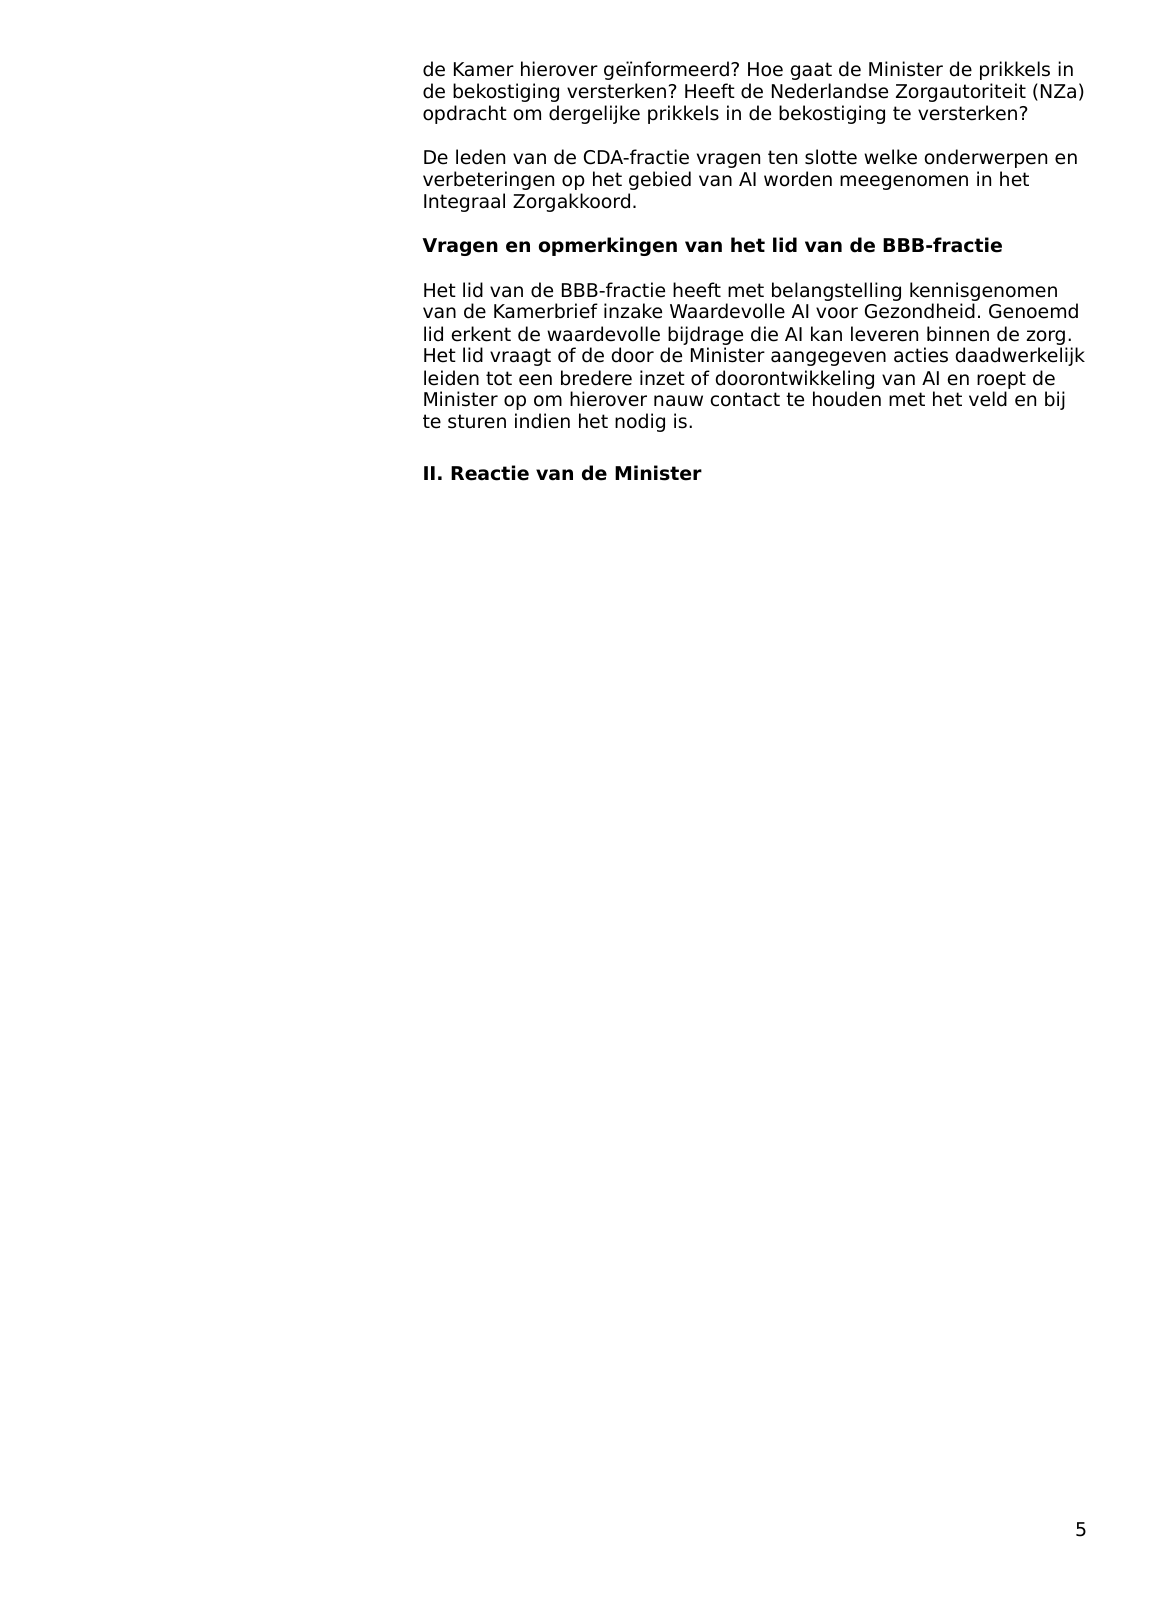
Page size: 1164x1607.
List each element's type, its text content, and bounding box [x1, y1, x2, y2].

text Het lid van de BBB-fractie heeft met belangstelling kennisgenomen van de Kamerbrief inzake Waardevolle AI voor Gezondheid. Genoemd lid erkent de waardevolle bijdrage die AI kan leveren binnen de zorg. Het lid vraagt of de door de Minister aangegeven acties daadwerkelijk leiden tot een bredere inzet of doorontwikkeling van AI en roept de Minister op om hierover nauw contact te houden met het veld en bij te sturen indien het nodig is. [422, 279, 1087, 433]
subtitle II. Reactie van de Minister [422, 463, 1087, 485]
text De leden van de CDA-fractie vragen ten slotte welke onderwerpen en verbeteringen op het gebied van AI worden meegenomen in het Integraal Zorgakkoord. [422, 147, 1087, 213]
subtitle Vragen en opmerkingen van het lid van de BBB-fractie [422, 235, 1087, 257]
text de Kamer hierover geïnformeerd? Hoe gaat de Minister de prikkels in de bekostiging versterken? Heeft de Nederlandse Zorgautoriteit (NZa) opdracht om dergelijke prikkels in de bekostiging te versterken? [422, 59, 1087, 125]
